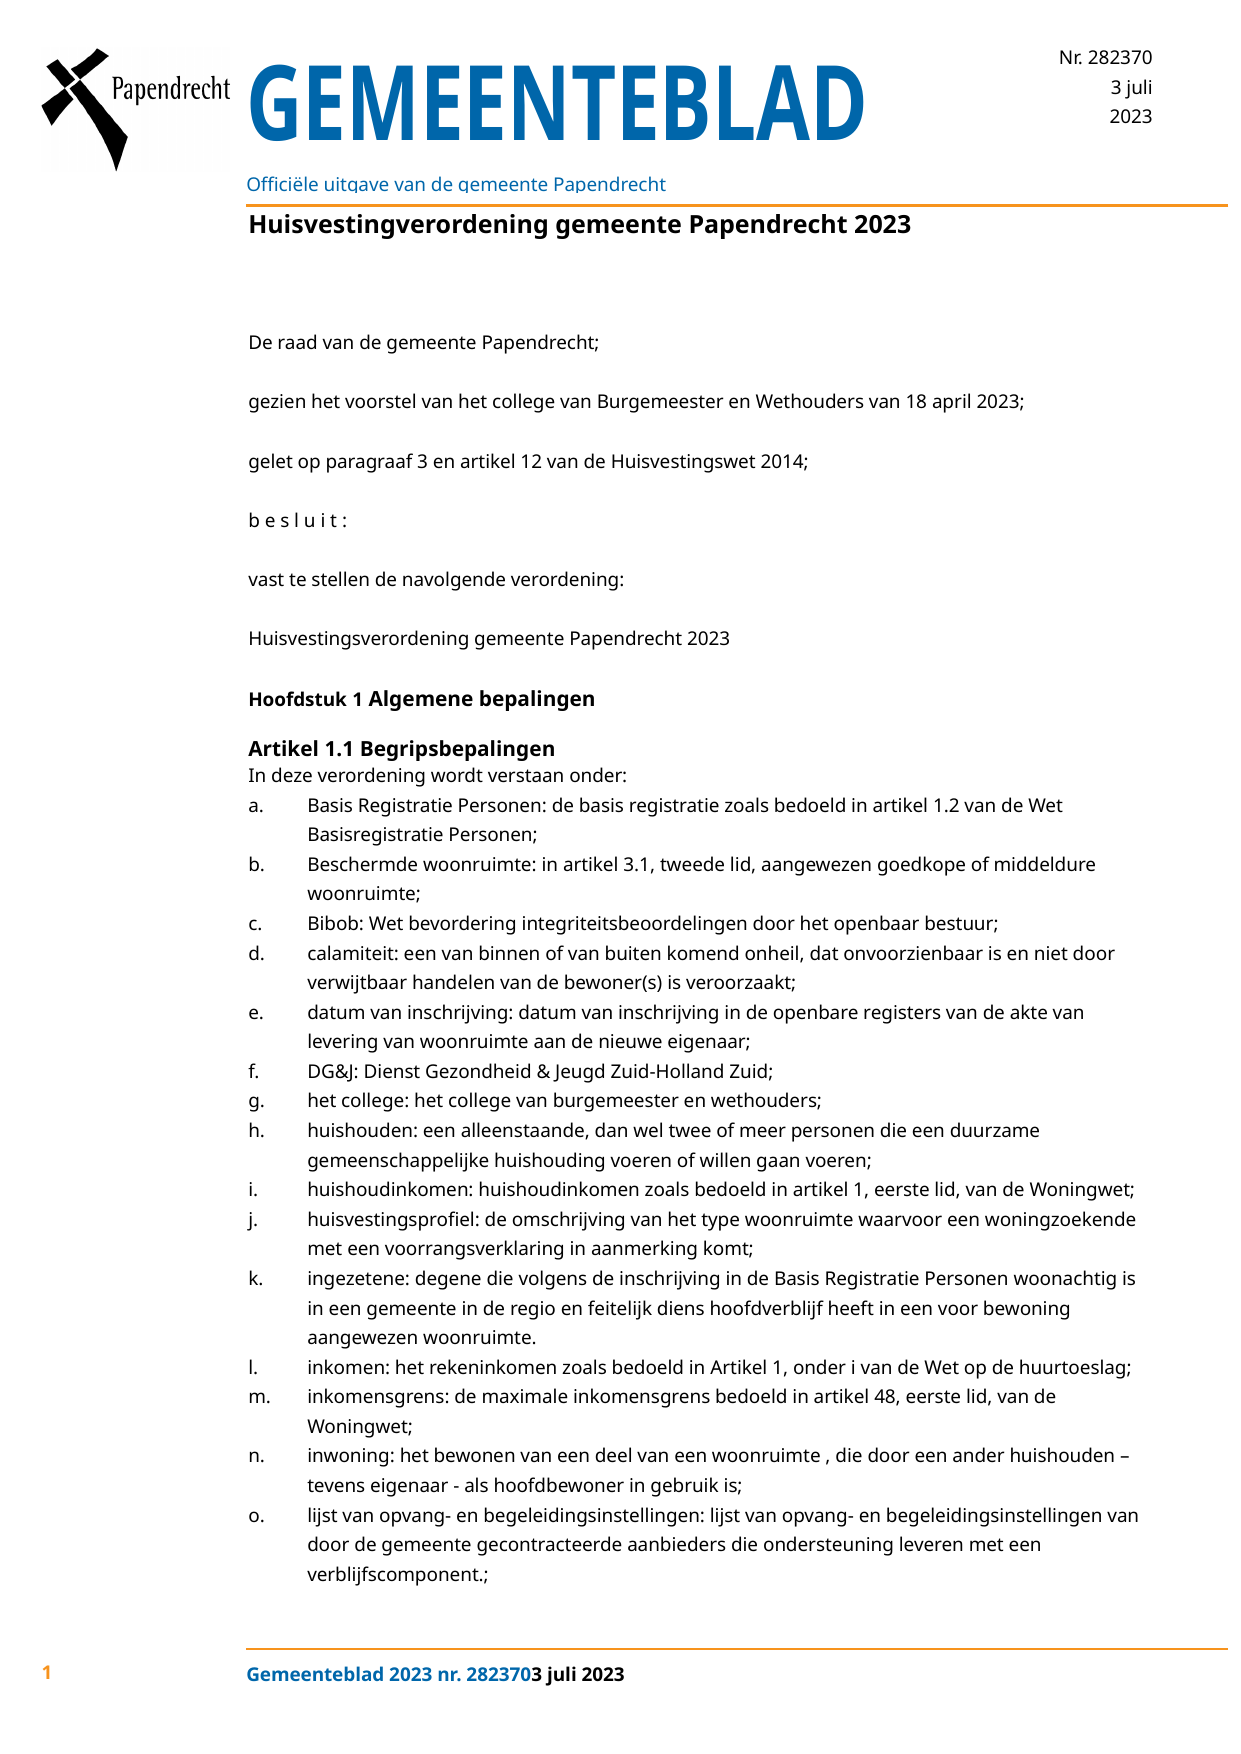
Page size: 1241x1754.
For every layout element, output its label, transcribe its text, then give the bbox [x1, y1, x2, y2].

text De raad van de gemeente Papendrecht; [248, 329, 1152, 355]
list huishoudinkomen: huishoudinkomen zoals bedoeld in artikel 1, eerste lid, van de Woningwet; [248, 1176, 1152, 1202]
text Huisvestingsverordening gemeente Papendrecht 2023 [248, 625, 1152, 651]
text gezien het voorstel van het college van Burgemeester en Wethouders van 18 april 2023; [248, 389, 1152, 414]
list huisvestingsprofiel: de omschrijving van het type woonruimte waarvoor een woningzoekende met een voorrangsverklaring in aanmerking komt; [248, 1206, 1152, 1261]
text Huisvestingverordening gemeente Papendrecht 2023 [248, 207, 1152, 241]
list ingezetene: degene die volgens de inschrijving in de Basis Registratie Personen woonachtig is in een gemeente in de regio en feitelijk diens hoofdverblijf heeft in een voor bewoning aangewezen woonruimte. [248, 1265, 1152, 1350]
list Bibob: Wet bevordering integriteitsbeoordelingen door het openbaar bestuur; [248, 910, 1152, 936]
list huishouden: een alleenstaande, dan wel twee of meer personen die een duurzame gemeenschappelijke huishouding voeren of willen gaan voeren; [248, 1117, 1152, 1172]
list Basis Registratie Personen: de basis registratie zoals bedoeld in artikel 1.2 van de Wet Basisregistratie Personen; [248, 792, 1152, 847]
text Artikel 1.1 Begripsbepalingen [248, 734, 1152, 762]
list inkomen: het rekeninkomen zoals bedoeld in Artikel 1, onder i van de Wet op de huurtoeslag; [248, 1354, 1152, 1379]
picture [41, 47, 231, 172]
list lijst van opvang- en begeleidingsinstellingen: lijst van opvang- en begeleidingsinstellingen van door de gemeente gecontracteerde aanbieders die ondersteuning leveren met een verblijfscomponent.; [248, 1502, 1152, 1587]
text vast te stellen de navolgende verordening: [248, 566, 1152, 592]
list inwoning: het bewonen van een deel van een woonruimte , die door een ander huishouden – tevens eigenaar - als hoofdbewoner in gebruik is; [248, 1443, 1152, 1498]
text Hoofdstuk 1 Algemene bepalingen [248, 684, 1152, 713]
list DG&J: Dienst Gezondheid & Jeugd Zuid-Holland Zuid; [248, 1058, 1152, 1084]
text gelet op paragraaf 3 en artikel 12 van de Huisvestingswet 2014; [248, 448, 1152, 473]
list het college: het college van burgemeester en wethouders; [248, 1088, 1152, 1113]
list datum van inschrijving: datum van inschrijving in de openbare registers van de akte van levering van woonruimte aan de nieuwe eigenaar; [248, 999, 1152, 1054]
list inkomensgrens: de maximale inkomensgrens bedoeld in artikel 48, eerste lid, van de Woningwet; [248, 1383, 1152, 1439]
text In deze verordening wordt verstaan onder: [248, 762, 1152, 788]
text b e s l u i t : [248, 507, 1152, 533]
list Beschermde woonruimte: in artikel 3.1, tweede lid, aangewezen goedkope of middeldure woonruimte; [248, 851, 1152, 906]
list calamiteit: een van binnen of van buiten komend onheil, dat onvoorzienbaar is en niet door verwijtbaar handelen van de bewoner(s) is veroorzaakt; [248, 940, 1152, 995]
